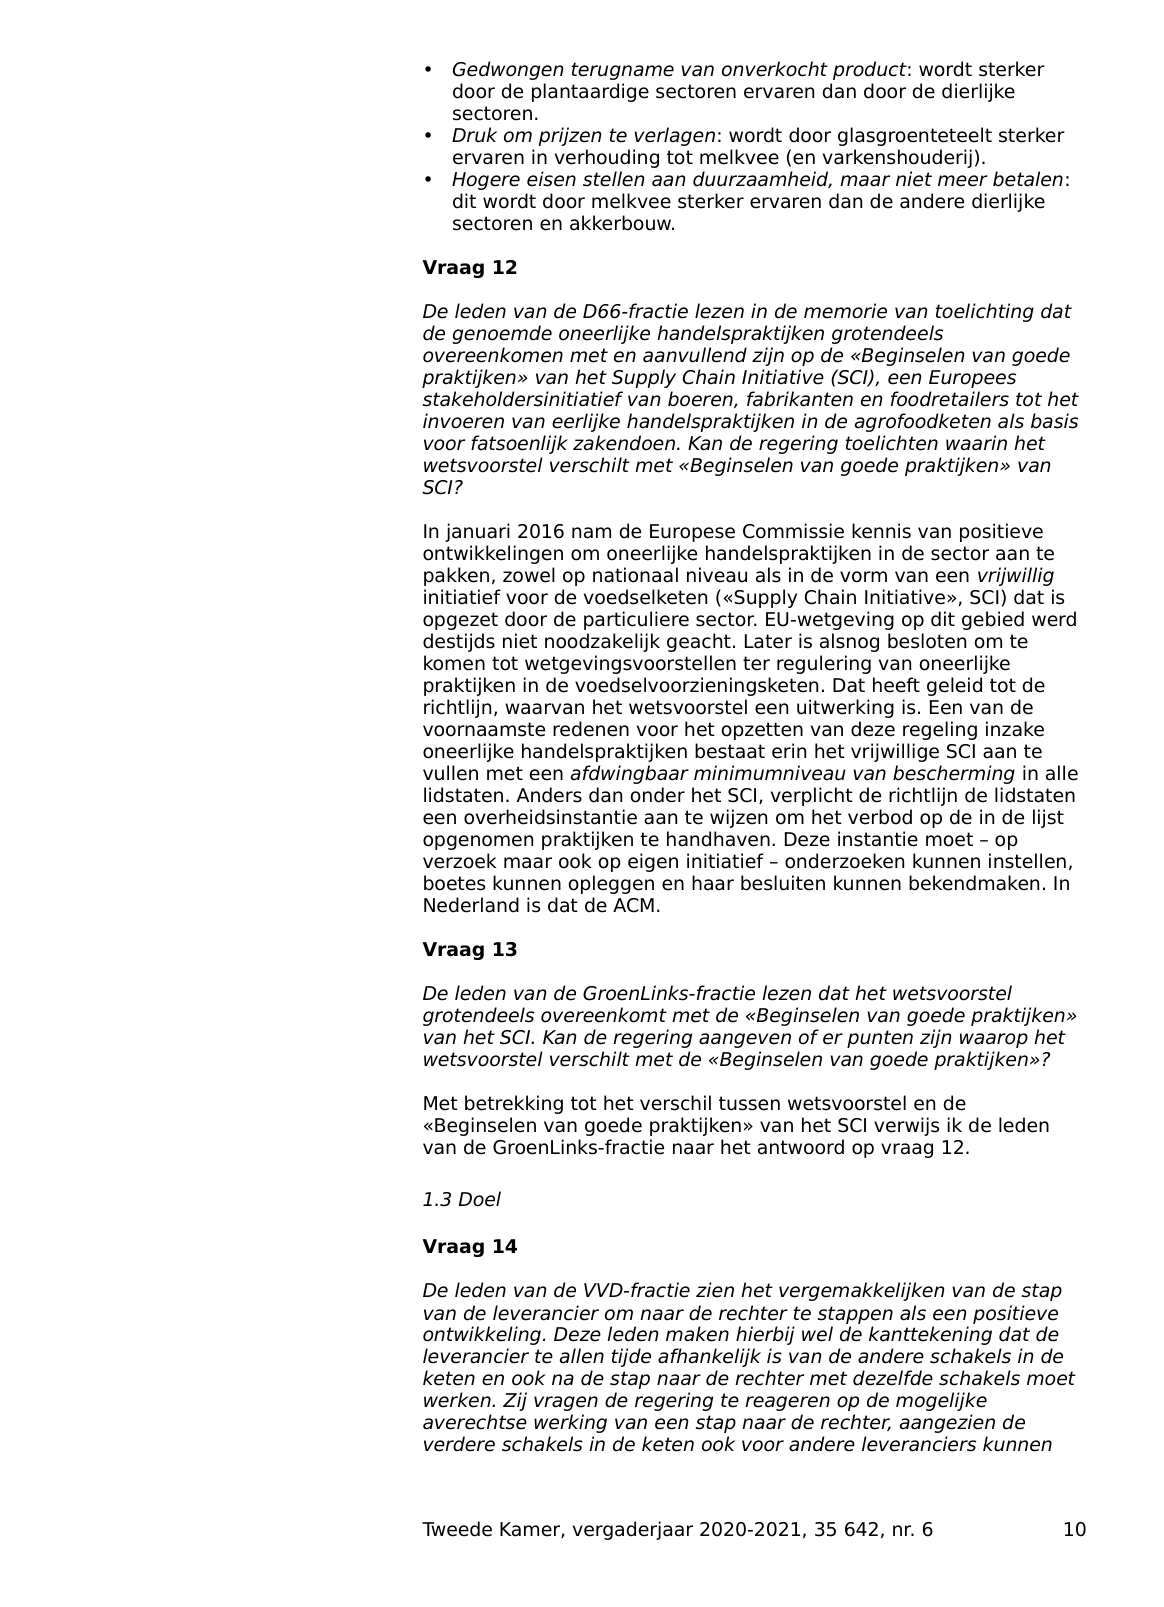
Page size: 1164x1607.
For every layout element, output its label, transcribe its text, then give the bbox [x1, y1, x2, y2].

text De leden van de D66-fractie lezen in de memorie van toelichting dat de genoemde oneerlijke handelspraktijken grotendeels overeenkomen met en aanvullend zijn op de «Beginselen van goede praktijken» van het Supply Chain Initiative (SCI), een Europees stakeholdersinitiatief van boeren, fabrikanten en foodretailers tot het invoeren van eerlijke handelspraktijken in de agrofoodketen als basis voor fatsoenlijk zakendoen. Kan de regering toelichten waarin het wetsvoorstel verschilt met «Beginselen van goede praktijken» van SCI? [422, 301, 1087, 499]
subtitle Vraag 12 [422, 257, 1087, 279]
text In januari 2016 nam de Europese Commissie kennis van positieve ontwikkelingen om oneerlijke handelspraktijken in de sector aan te pakken, zowel op nationaal niveau als in de vorm van een vrijwillig initiatief voor de voedselketen («Supply Chain Initiative», SCI) dat is opgezet door de particuliere sector. EU-wetgeving op dit gebied werd destijds niet noodzakelijk geacht. Later is alsnog besloten om te komen tot wetgevingsvoorstellen ter regulering van oneerlijke praktijken in de voedselvoorzieningsketen. Dat heeft geleid tot de richtlijn, waarvan het wetsvoorstel een uitwerking is. Een van de voornaamste redenen voor het opzetten van deze regeling inzake oneerlijke handelspraktijken bestaat erin het vrijwillige SCI aan te vullen met een afdwingbaar minimumniveau van bescherming in alle lidstaten. Anders dan onder het SCI, verplicht de richtlijn de lidstaten een overheidsinstantie aan te wijzen om het verbod op de in de lijst opgenomen praktijken te handhaven. Deze instantie moet – op verzoek maar ook op eigen initiatief – onderzoeken kunnen instellen, boetes kunnen opleggen en haar besluiten kunnen bekendmaken. In Nederland is dat de ACM. [422, 521, 1087, 917]
text • Gedwongen terugname van onverkocht product: wordt sterker door de plantaardige sectoren ervaren dan door de dierlijke sectoren. [422, 59, 1087, 125]
subtitle Vraag 13 [422, 939, 1087, 961]
text De leden van de VVD-fractie zien het vergemakkelijken van de stap van de leverancier om naar de rechter te stappen als een positieve ontwikkeling. Deze leden maken hierbij wel de kanttekening dat de leverancier te allen tijde afhankelijk is van de andere schakels in de keten en ook na de stap naar de rechter met dezelfde schakels moet werken. Zij vragen de regering te reageren op de mogelijke averechtse werking van een stap naar de rechter, aangezien de verdere schakels in de keten ook voor andere leveranciers kunnen [422, 1280, 1087, 1456]
text • Druk om prijzen te verlagen: wordt door glasgroenteteelt sterker ervaren in verhouding tot melkvee (en varkenshouderij). [422, 125, 1087, 169]
text • Hogere eisen stellen aan duurzaamheid, maar niet meer betalen: dit wordt door melkvee sterker ervaren dan de andere dierlijke sectoren en akkerbouw. [422, 169, 1087, 235]
subtitle 1.3 Doel [422, 1189, 1087, 1211]
text De leden van de GroenLinks-fractie lezen dat het wetsvoorstel grotendeels overeenkomt met de «Beginselen van goede praktijken» van het SCI. Kan de regering aangeven of er punten zijn waarop het wetsvoorstel verschilt met de «Beginselen van goede praktijken»? [422, 983, 1087, 1071]
text Met betrekking tot het verschil tussen wetsvoorstel en de «Beginselen van goede praktijken» van het SCI verwijs ik de leden van de GroenLinks-fractie naar het antwoord op vraag 12. [422, 1093, 1087, 1159]
subtitle Vraag 14 [422, 1236, 1087, 1258]
